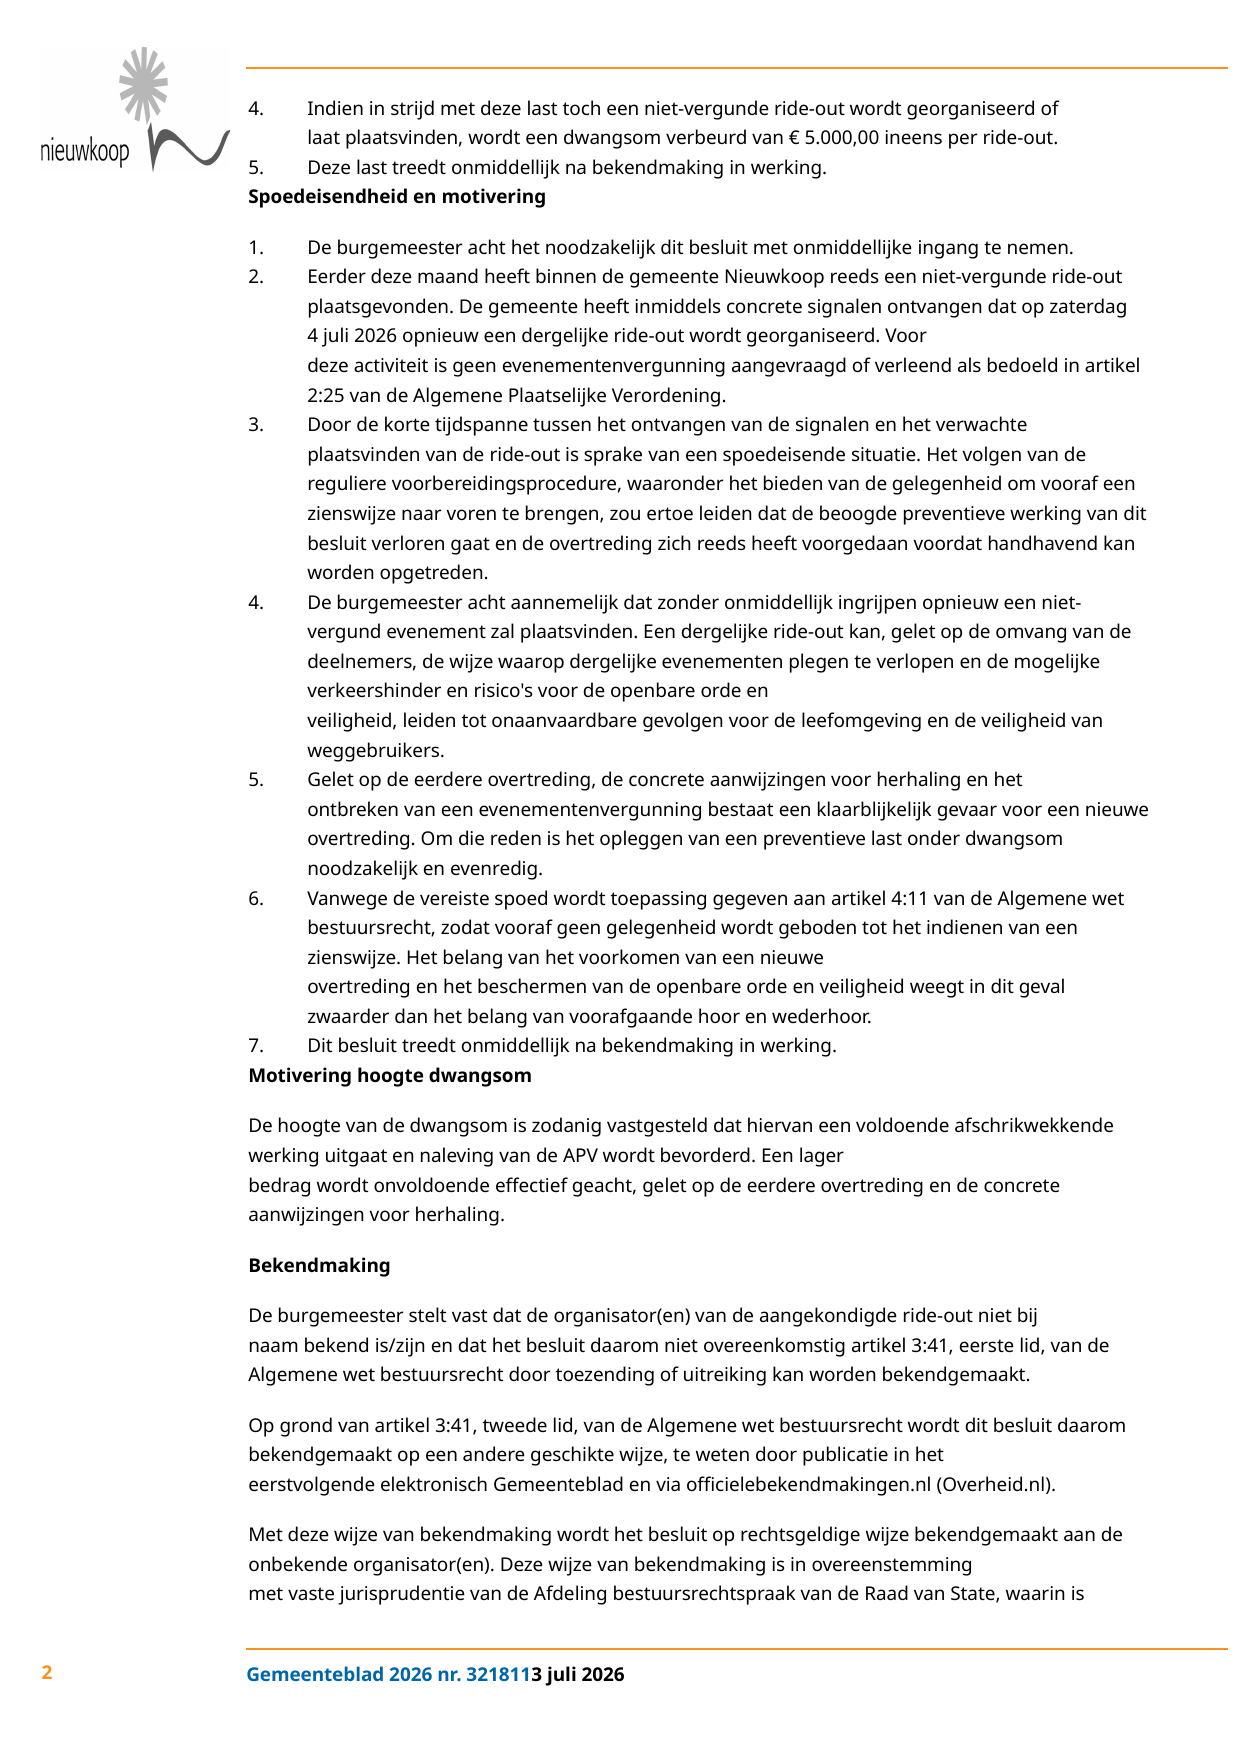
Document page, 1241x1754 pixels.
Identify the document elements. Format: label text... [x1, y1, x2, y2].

list De burgemeester acht aannemelijk dat zonder onmiddellijk ingrijpen opnieuw een niet-vergund evenement zal plaatsvinden. Een dergelijke ride-out kan, gelet op de omvang van de deelnemers, de wijze waarop dergelijke evenementen plegen te verlopen en de mogelijke verkeershinder en risico's voor de openbare orde en veiligheid, leiden tot onaanvaardbare gevolgen voor de leefomgeving en de veiligheid van weggebruikers. [248, 589, 1152, 763]
list Eerder deze maand heeft binnen de gemeente Nieuwkoop reeds een niet-vergunde ride-out plaatsgevonden. De gemeente heeft inmiddels concrete signalen ontvangen dat op zaterdag 4 juli 2026 opnieuw een dergelijke ride-out wordt georganiseerd. Voor deze activiteit is geen evenementenvergunning aangevraagd of verleend als bedoeld in artikel 2:25 van de Algemene Plaatselijke Verordening. [248, 263, 1152, 408]
list Dit besluit treedt onmiddellijk na bekendmaking in werking. [248, 1033, 1152, 1058]
list De burgemeester acht het noodzakelijk dit besluit met onmiddellijke ingang te nemen. [248, 234, 1152, 260]
text Spoedeisendheid en motivering [248, 183, 1152, 209]
list Gelet op de eerdere overtreding, de concrete aanwijzingen voor herhaling en het ontbreken van een evenementenvergunning bestaat een klaarblijkelijk gevaar voor een nieuwe overtreding. Om die reden is het opleggen van een preventieve last onder dwangsom noodzakelijk en evenredig. [248, 766, 1152, 881]
list Deze last treedt onmiddellijk na bekendmaking in werking. [248, 154, 1152, 180]
text Motivering hoogte dwangsom [248, 1062, 1152, 1088]
list Door de korte tijdspanne tussen het ontvangen van de signalen en het verwachte plaatsvinden van de ride-out is sprake van een spoedeisende situatie. Het volgen van de reguliere voorbereidingsprocedure, waaronder het bieden van de gelegenheid om vooraf een zienswijze naar voren te brengen, zou ertoe leiden dat de beoogde preventieve werking van dit besluit verloren gaat en de overtreding zich reeds heeft voorgedaan voordat handhavend kan worden opgetreden. [248, 411, 1152, 585]
list Indien in strijd met deze last toch een niet-vergunde ride-out wordt georganiseerd of laat plaatsvinden, wordt een dwangsom verbeurd van € 5.000,00 ineens per ride-out. [248, 95, 1152, 150]
picture [41, 47, 231, 172]
text De hoogte van de dwangsom is zodanig vastgesteld dat hiervan een voldoende afschrikwekkende werking uitgaat en naleving van de APV wordt bevorderd. Een lager bedrag wordt onvoldoende effectief geacht, gelet op de eerdere overtreding en de concrete aanwijzingen voor herhaling. [248, 1113, 1152, 1227]
text De burgemeester stelt vast dat de organisator(en) van de aangekondigde ride-out niet bij naam bekend is/zijn en dat het besluit daarom niet overeenkomstig artikel 3:41, eerste lid, van de Algemene wet bestuursrecht door toezending of uitreiking kan worden bekendgemaakt. [248, 1302, 1152, 1387]
text Bekendmaking [248, 1252, 1152, 1278]
list Vanwege de vereiste spoed wordt toepassing gegeven aan artikel 4:11 van de Algemene wet bestuursrecht, zodat vooraf geen gelegenheid wordt geboden tot het indienen van een zienswijze. Het belang van het voorkomen van een nieuwe overtreding en het beschermen van de openbare orde en veiligheid weegt in dit geval zwaarder dan het belang van voorafgaande hoor en wederhoor. [248, 885, 1152, 1029]
text Met deze wijze van bekendmaking wordt het besluit op rechtsgeldige wijze bekendgemaakt aan de onbekende organisator(en). Deze wijze van bekendmaking is in overeenstemming met vaste jurisprudentie van de Afdeling bestuursrechtspraak van de Raad van State, waarin is [248, 1521, 1152, 1606]
text Op grond van artikel 3:41, tweede lid, van de Algemene wet bestuursrecht wordt dit besluit daarom bekendgemaakt op een andere geschikte wijze, te weten door publicatie in het eerstvolgende elektronisch Gemeenteblad en via officielebekendmakingen.nl (Overheid.nl). [248, 1412, 1152, 1497]
